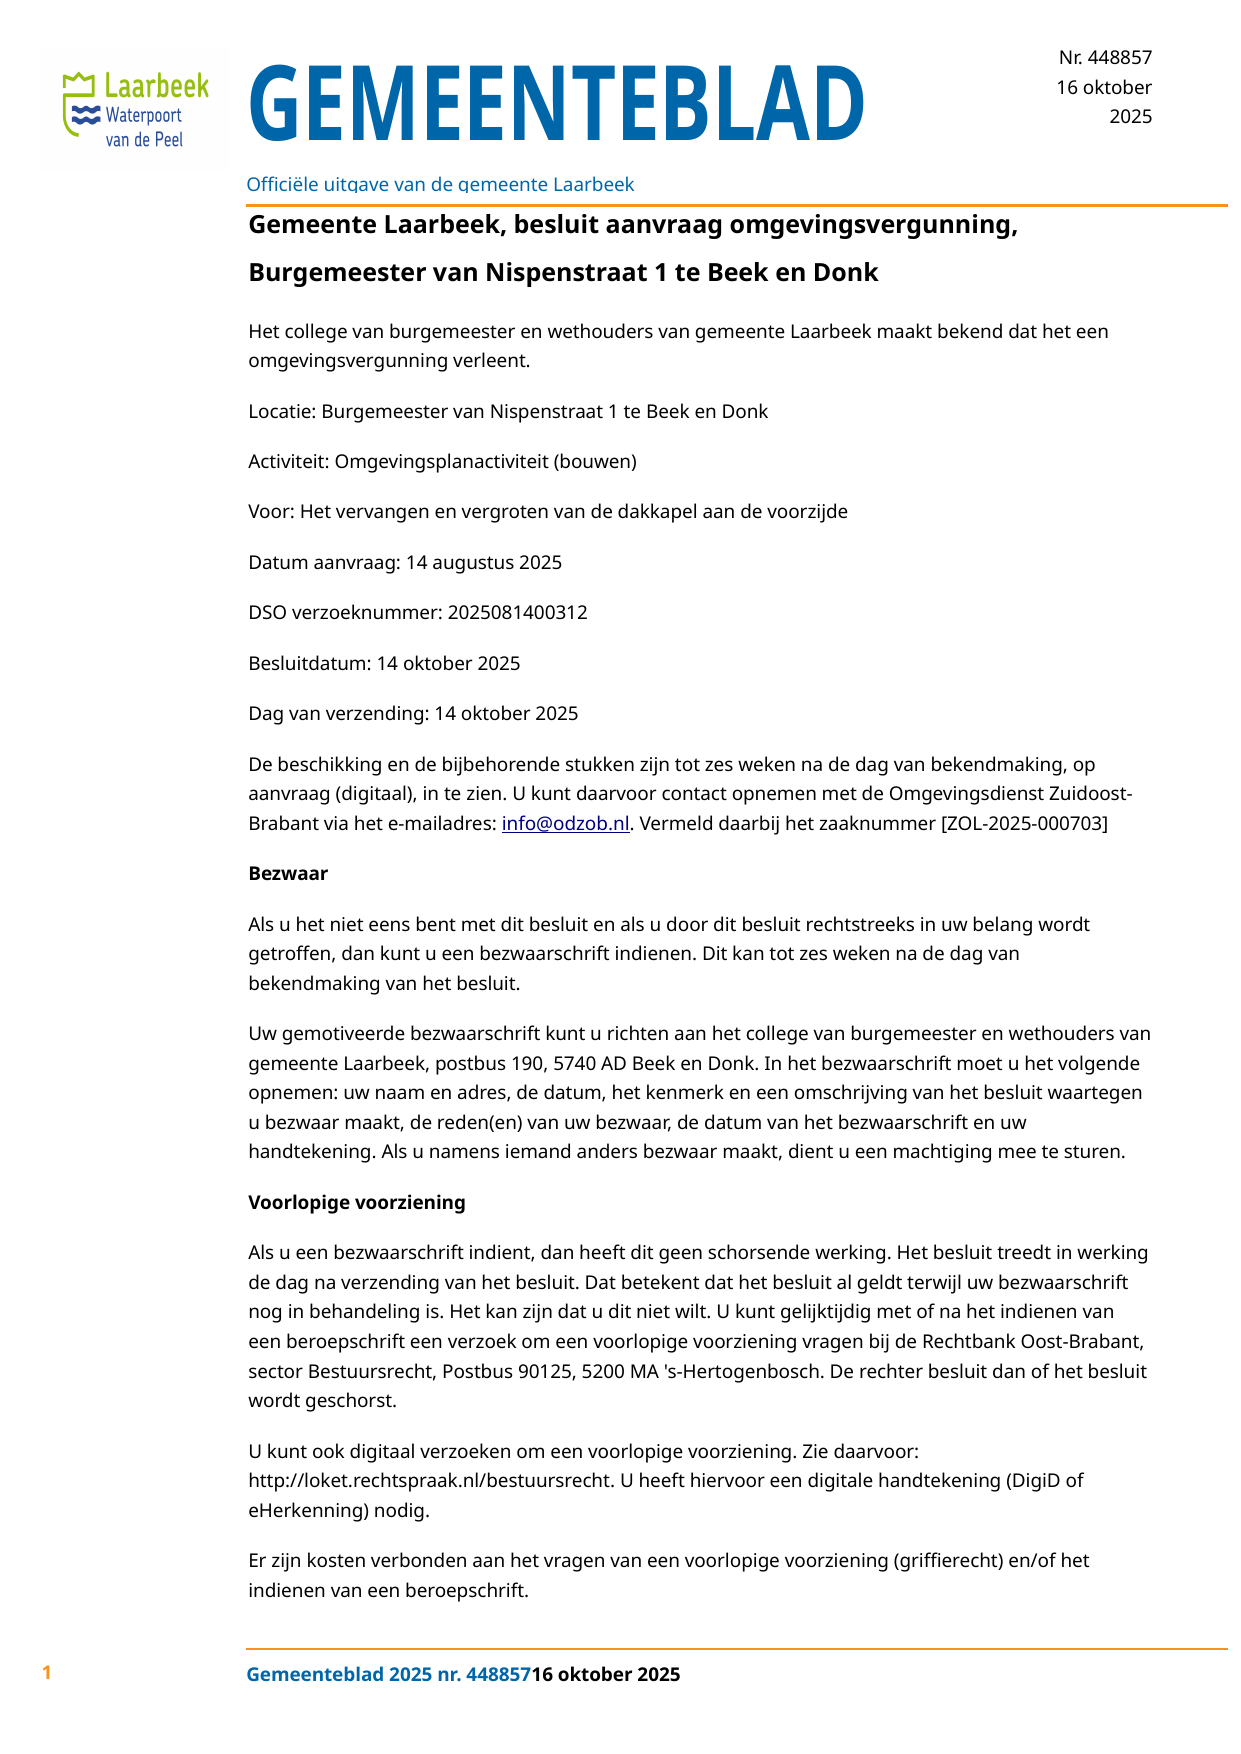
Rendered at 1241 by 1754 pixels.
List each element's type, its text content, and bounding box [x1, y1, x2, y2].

text Er zijn kosten verbonden aan het vragen van een voorlopige voorziening (griffierecht) en/of het indienen van een beroepschrift. [248, 1547, 1152, 1603]
text Datum aanvraag: 14 augustus 2025 [248, 549, 1152, 575]
picture [41, 47, 231, 172]
text Uw gemotiveerde bezwaarschrift kunt u richten aan het college van burgemeester en wethouders van gemeente Laarbeek, postbus 190, 5740 AD Beek en Donk. In het bezwaarschrift moet u het volgende opnemen: uw naam en adres, de datum, het kenmerk en een omschrijving van het besluit waartegen u bezwaar maakt, de reden(en) van uw bezwaar, de datum van het bezwaarschrift en uw handtekening. Als u namens iemand anders bezwaar maakt, dient u een machtiging mee te sturen. [248, 1020, 1152, 1164]
text Gemeente Laarbeek, besluit aanvraag omgevingsvergunning, Burgemeester van Nispenstraat 1 te Beek en Donk [248, 207, 1152, 288]
text DSO verzoeknummer: 2025081400312 [248, 599, 1152, 625]
text Locatie: Burgemeester van Nispenstraat 1 te Beek en Donk [248, 398, 1152, 424]
text U kunt ook digitaal verzoeken om een voorlopige voorziening. Zie daarvoor: http://loket.rechtspraak.nl/bestuursrecht. U heeft hiervoor een digitale handtekening (DigiD of eHerkenning) nodig. [248, 1438, 1152, 1523]
text De beschikking en de bijbehorende stukken zijn tot zes weken na de dag van bekendmaking, op aanvraag (digitaal), in te zien. U kunt daarvoor contact opnemen met de Omgevingsdienst Zuidoost-Brabant via het e-mailadres: info@odzob.nl. Vermeld daarbij het zaaknummer [ZOL-2025-000703] [248, 751, 1152, 836]
text Voor: Het vervangen en vergroten van de dakkapel aan de voorzijde [248, 499, 1152, 524]
text Bezwaar [248, 860, 1152, 886]
text Dag van verzending: 14 oktober 2025 [248, 700, 1152, 726]
text Het college van burgemeester en wethouders van gemeente Laarbeek maakt bekend dat het een omgevingsvergunning verleent. [248, 318, 1152, 373]
text Voorlopige voorziening [248, 1189, 1152, 1215]
text Als u het niet eens bent met dit besluit en als u door dit besluit rechtstreeks in uw belang wordt getroffen, dan kunt u een bezwaarschrift indienen. Dit kan tot zes weken na de dag van bekendmaking van het besluit. [248, 911, 1152, 996]
text Besluitdatum: 14 oktober 2025 [248, 650, 1152, 676]
text Activiteit: Omgevingsplanactiviteit (bouwen) [248, 448, 1152, 474]
text Als u een bezwaarschrift indient, dan heeft dit geen schorsende werking. Het besluit treedt in werking de dag na verzending van het besluit. Dat betekent dat het besluit al geldt terwijl uw bezwaarschrift nog in behandeling is. Het kan zijn dat u dit niet wilt. U kunt gelijktijdig met of na het indienen van een beroepschrift een verzoek om een voorlopige voorziening vragen bij de Rechtbank Oost-Brabant, sector Bestuursrecht, Postbus 90125, 5200 MA 's‑Hertogenbosch. De rechter besluit dan of het besluit wordt geschorst. [248, 1239, 1152, 1413]
